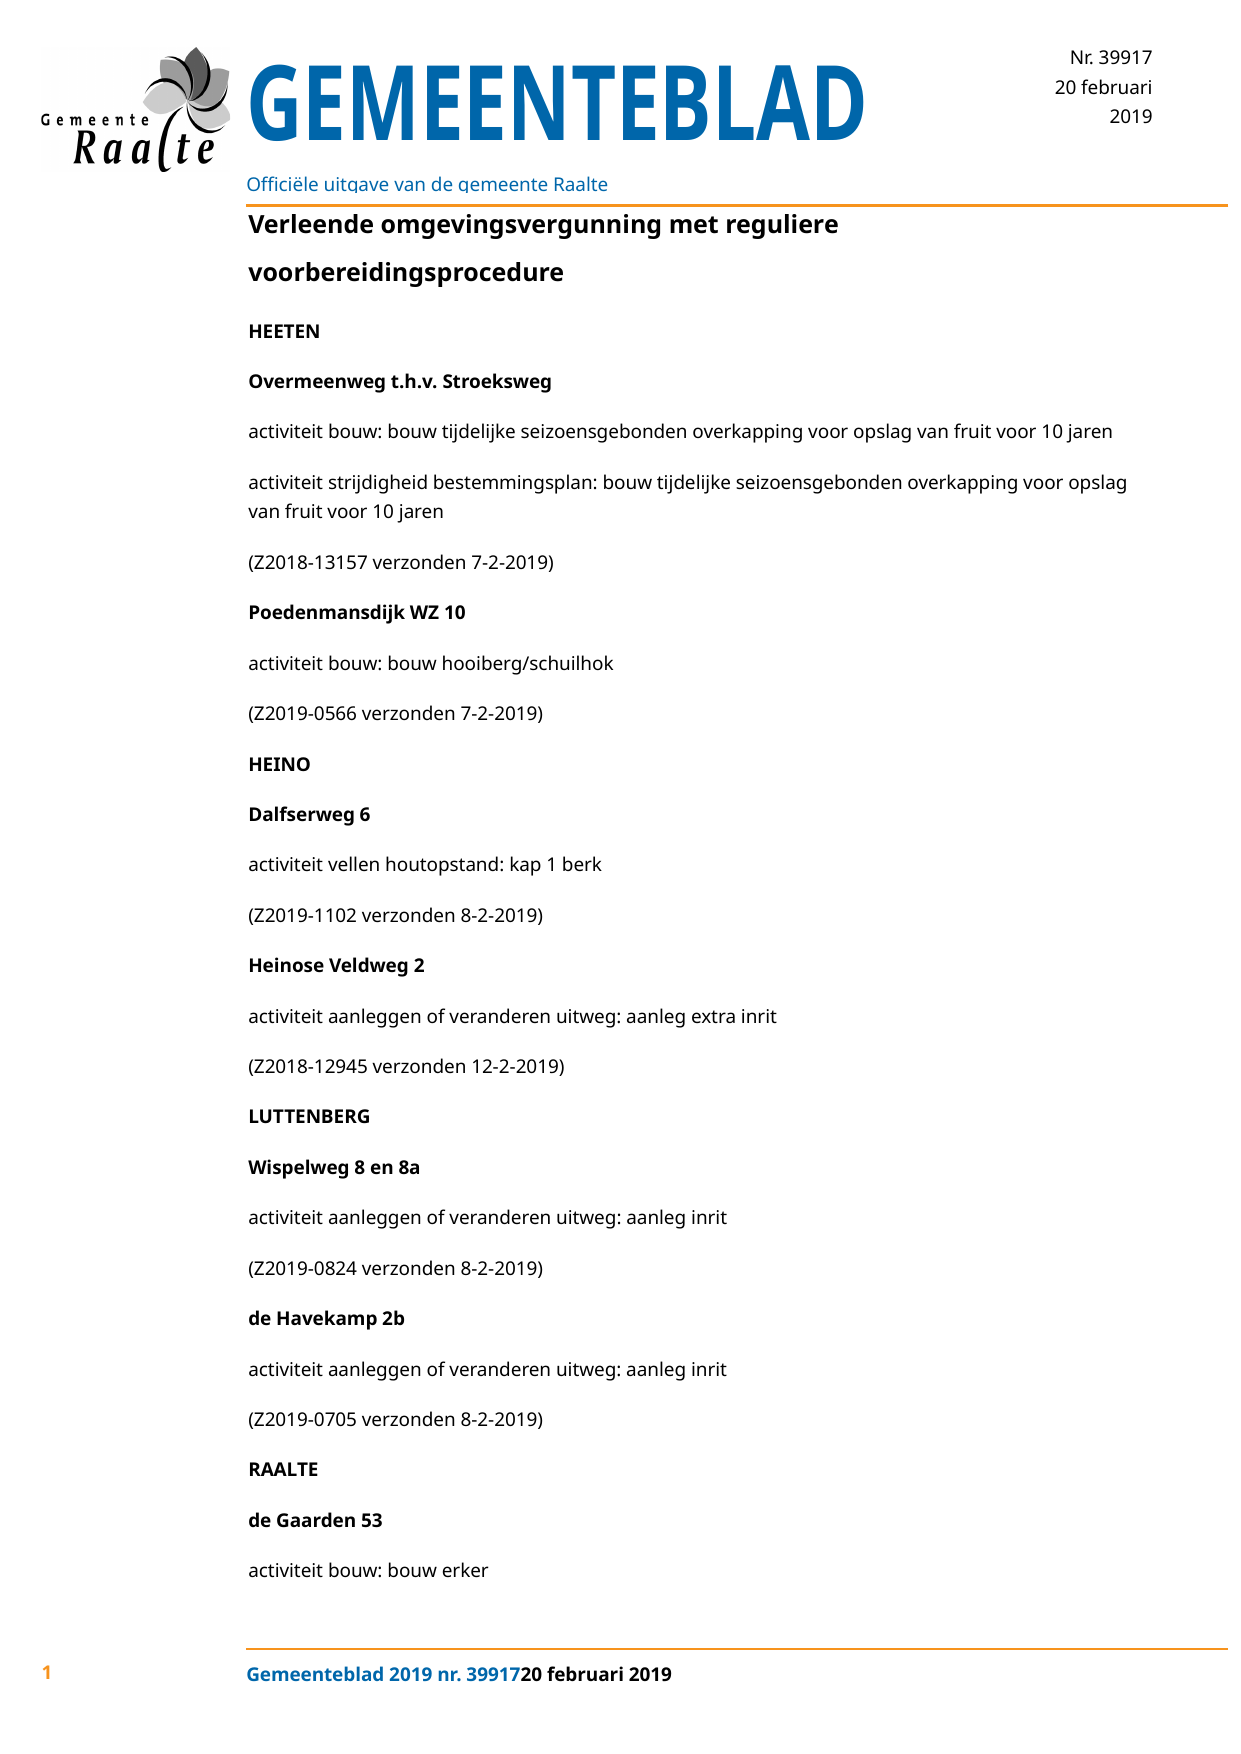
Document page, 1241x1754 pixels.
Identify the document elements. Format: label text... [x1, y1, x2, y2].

text Wispelweg 8 en 8a [248, 1154, 1152, 1180]
text activiteit aanleggen of veranderen uitweg: aanleg inrit [248, 1356, 1152, 1382]
picture [41, 47, 231, 172]
text Dalfserweg 6 [248, 801, 1152, 827]
text activiteit aanleggen of veranderen uitweg: aanleg inrit [248, 1204, 1152, 1230]
text activiteit bouw: bouw erker [248, 1557, 1152, 1583]
text Overmeenweg t.h.v. Stroeksweg [248, 368, 1152, 394]
text activiteit bouw: bouw hooiberg/schuilhok [248, 650, 1152, 676]
text (Z2019-0566 verzonden 7-2-2019) [248, 700, 1152, 726]
text (Z2018-13157 verzonden 7-2-2019) [248, 549, 1152, 575]
text Heinose Veldweg 2 [248, 952, 1152, 978]
text Verleende omgevingsvergunning met reguliere voorbereidingsprocedure [248, 207, 1152, 288]
text (Z2019-0705 verzonden 8-2-2019) [248, 1406, 1152, 1432]
text (Z2018-12945 verzonden 12-2-2019) [248, 1053, 1152, 1079]
text activiteit vellen houtopstand: kap 1 berk [248, 852, 1152, 877]
text Poedenmansdijk WZ 10 [248, 599, 1152, 625]
text HEETEN [248, 318, 1152, 344]
text RAALTE [248, 1457, 1152, 1482]
text activiteit bouw: bouw tijdelijke seizoensgebonden overkapping voor opslag van fruit voor 10 jaren [248, 419, 1152, 444]
text HEINO [248, 751, 1152, 777]
text activiteit aanleggen of veranderen uitweg: aanleg extra inrit [248, 1003, 1152, 1029]
text (Z2019-0824 verzonden 8-2-2019) [248, 1255, 1152, 1281]
text de Havekamp 2b [248, 1305, 1152, 1331]
text activiteit strijdigheid bestemmingsplan: bouw tijdelijke seizoensgebonden overkapping voor opslag van fruit voor 10 jaren [248, 469, 1152, 524]
text LUTTENBERG [248, 1104, 1152, 1129]
text de Gaarden 53 [248, 1507, 1152, 1533]
text (Z2019-1102 verzonden 8-2-2019) [248, 902, 1152, 928]
